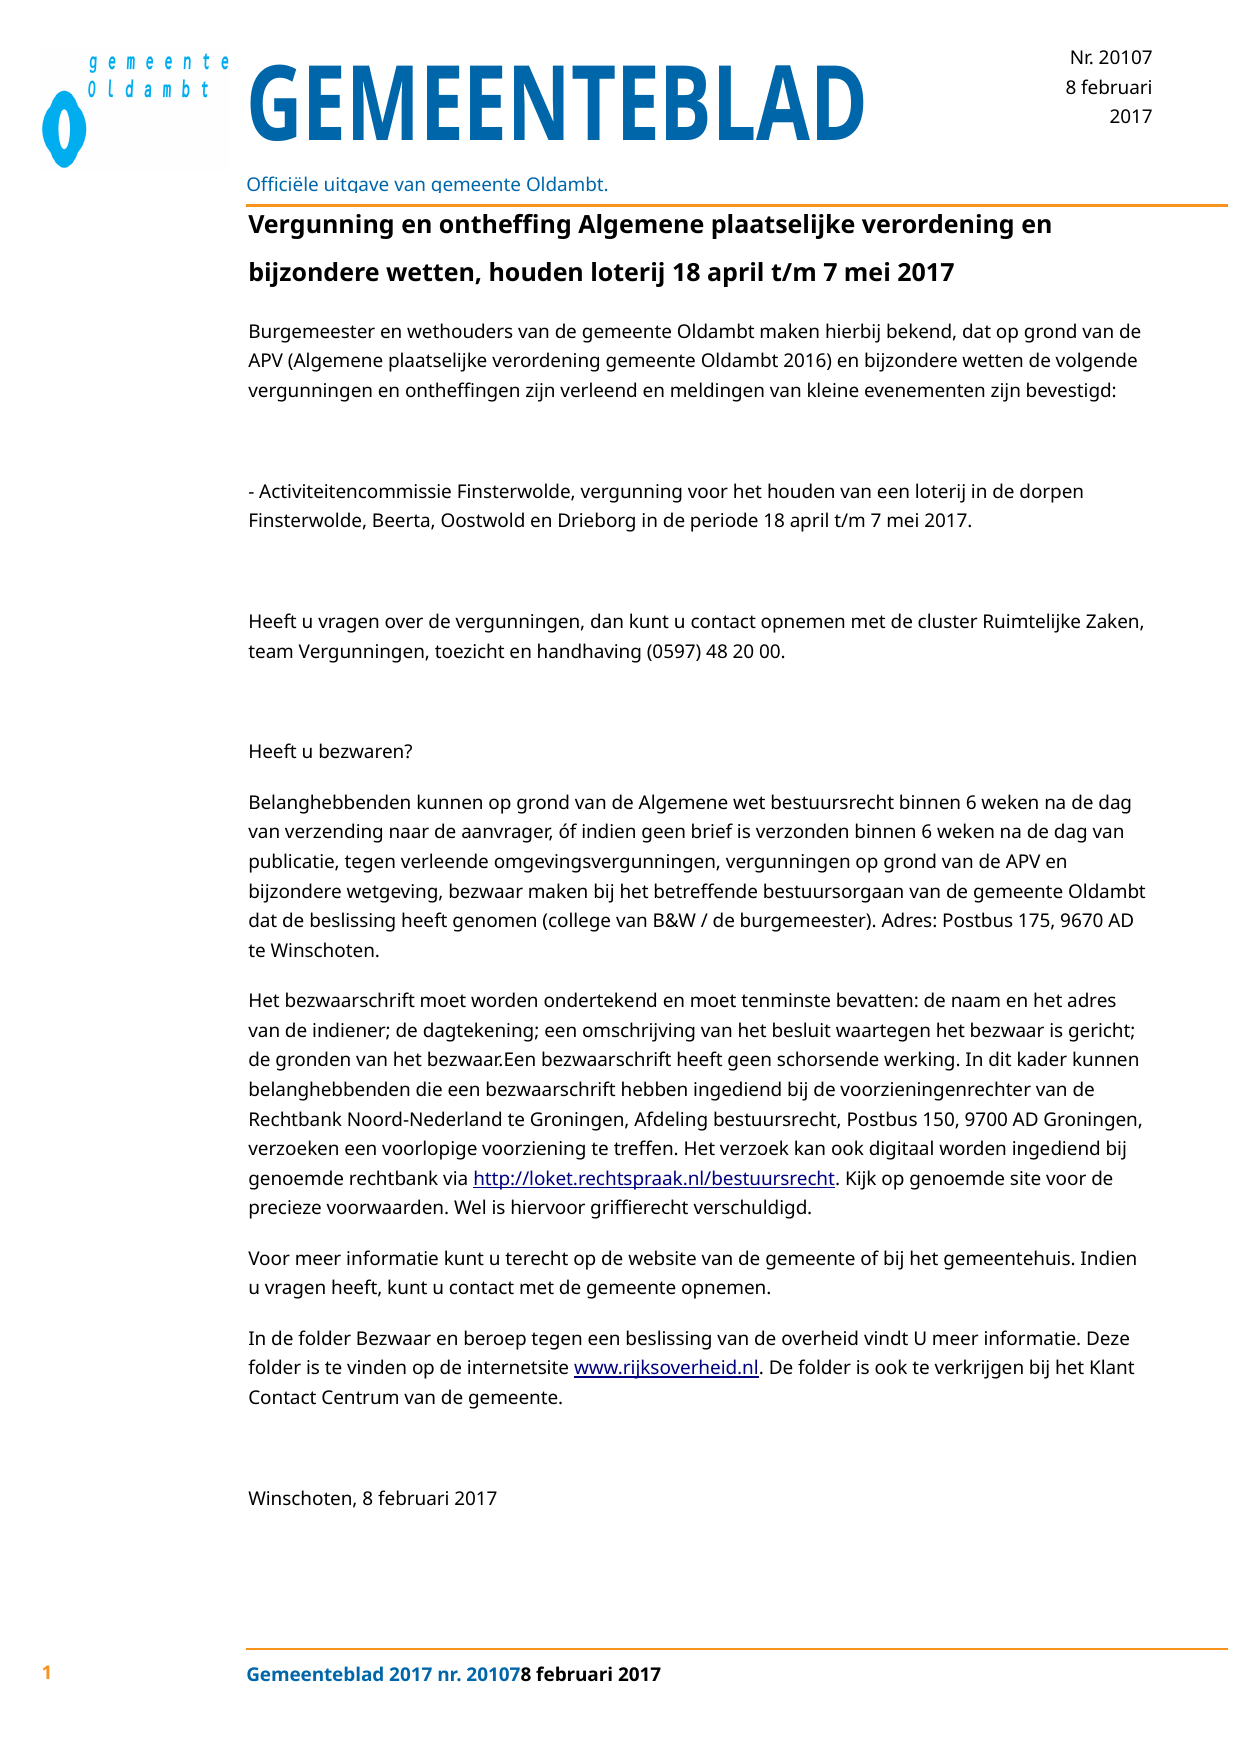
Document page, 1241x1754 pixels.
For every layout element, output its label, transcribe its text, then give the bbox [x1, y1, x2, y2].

text - Activiteitencommissie Finsterwolde, vergunning voor het houden van een loterij in de dorpen Finsterwolde, Beerta, Oostwold en Drieborg in de periode 18 april t/m 7 mei 2017. [248, 478, 1152, 533]
text Winschoten, 8 februari 2017 [248, 1485, 1152, 1511]
text Burgemeester en wethouders van de gemeente Oldambt maken hierbij bekend, dat op grond van de APV (Algemene plaatselijke verordening gemeente Oldambt 2016) en bijzondere wetten de volgende vergunningen en ontheffingen zijn verleend en meldingen van kleine evenementen zijn bevestigd: [248, 318, 1152, 403]
picture [41, 47, 231, 172]
text Voor meer informatie kunt u terecht op de website van de gemeente of bij het gemeentehuis. Indien u vragen heeft, kunt u contact met de gemeente opnemen. [248, 1245, 1152, 1300]
text Heeft u bezwaren? [248, 739, 1152, 764]
text Heeft u vragen over de vergunningen, dan kunt u contact opnemen met de cluster Ruimtelijke Zaken, team Vergunningen, toezicht en handhaving (0597) 48 20 00. [248, 608, 1152, 664]
text Het bezwaarschrift moet worden ondertekend en moet tenminste bevatten: de naam en het adres van de indiener; de dagtekening; een omschrijving van het besluit waartegen het bezwaar is gericht; de gronden van het bezwaar.Een bezwaarschrift heeft geen schorsende werking. In dit kader kunnen belanghebbenden die een bezwaarschrift hebben ingediend bij de voorzieningenrechter van de Rechtbank Noord-Nederland te Groningen, Afdeling bestuursrecht, Postbus 150, 9700 AD Groningen, verzoeken een voorlopige voorziening te treffen. Het verzoek kan ook digitaal worden ingediend bij genoemde rechtbank via http://loket.rechtspraak.nl/bestuursrecht. Kijk op genoemde site voor de precieze voorwaarden. Wel is hiervoor griffierecht verschuldigd. [248, 987, 1152, 1220]
text Belanghebbenden kunnen op grond van de Algemene wet bestuursrecht binnen 6 weken na de dag van verzending naar de aanvrager, óf indien geen brief is verzonden binnen 6 weken na de dag van publicatie, tegen verleende omgevingsvergunningen, vergunningen op grond van de APV en bijzondere wetgeving, bezwaar maken bij het betreffende bestuursorgaan van de gemeente Oldambt dat de beslissing heeft genomen (college van B&W / de burgemeester). Adres: Postbus 175, 9670 AD te Winschoten. [248, 789, 1152, 963]
text Vergunning en ontheffing Algemene plaatselijke verordening en bijzondere wetten, houden loterij 18 april t/m 7 mei 2017 [248, 207, 1152, 288]
text In de folder Bezwaar en beroep tegen een beslissing van de overheid vindt U meer informatie. Deze folder is te vinden op de internetsite www.rijksoverheid.nl. De folder is ook te verkrijgen bij het Klant Contact Centrum van de gemeente. [248, 1325, 1152, 1410]
